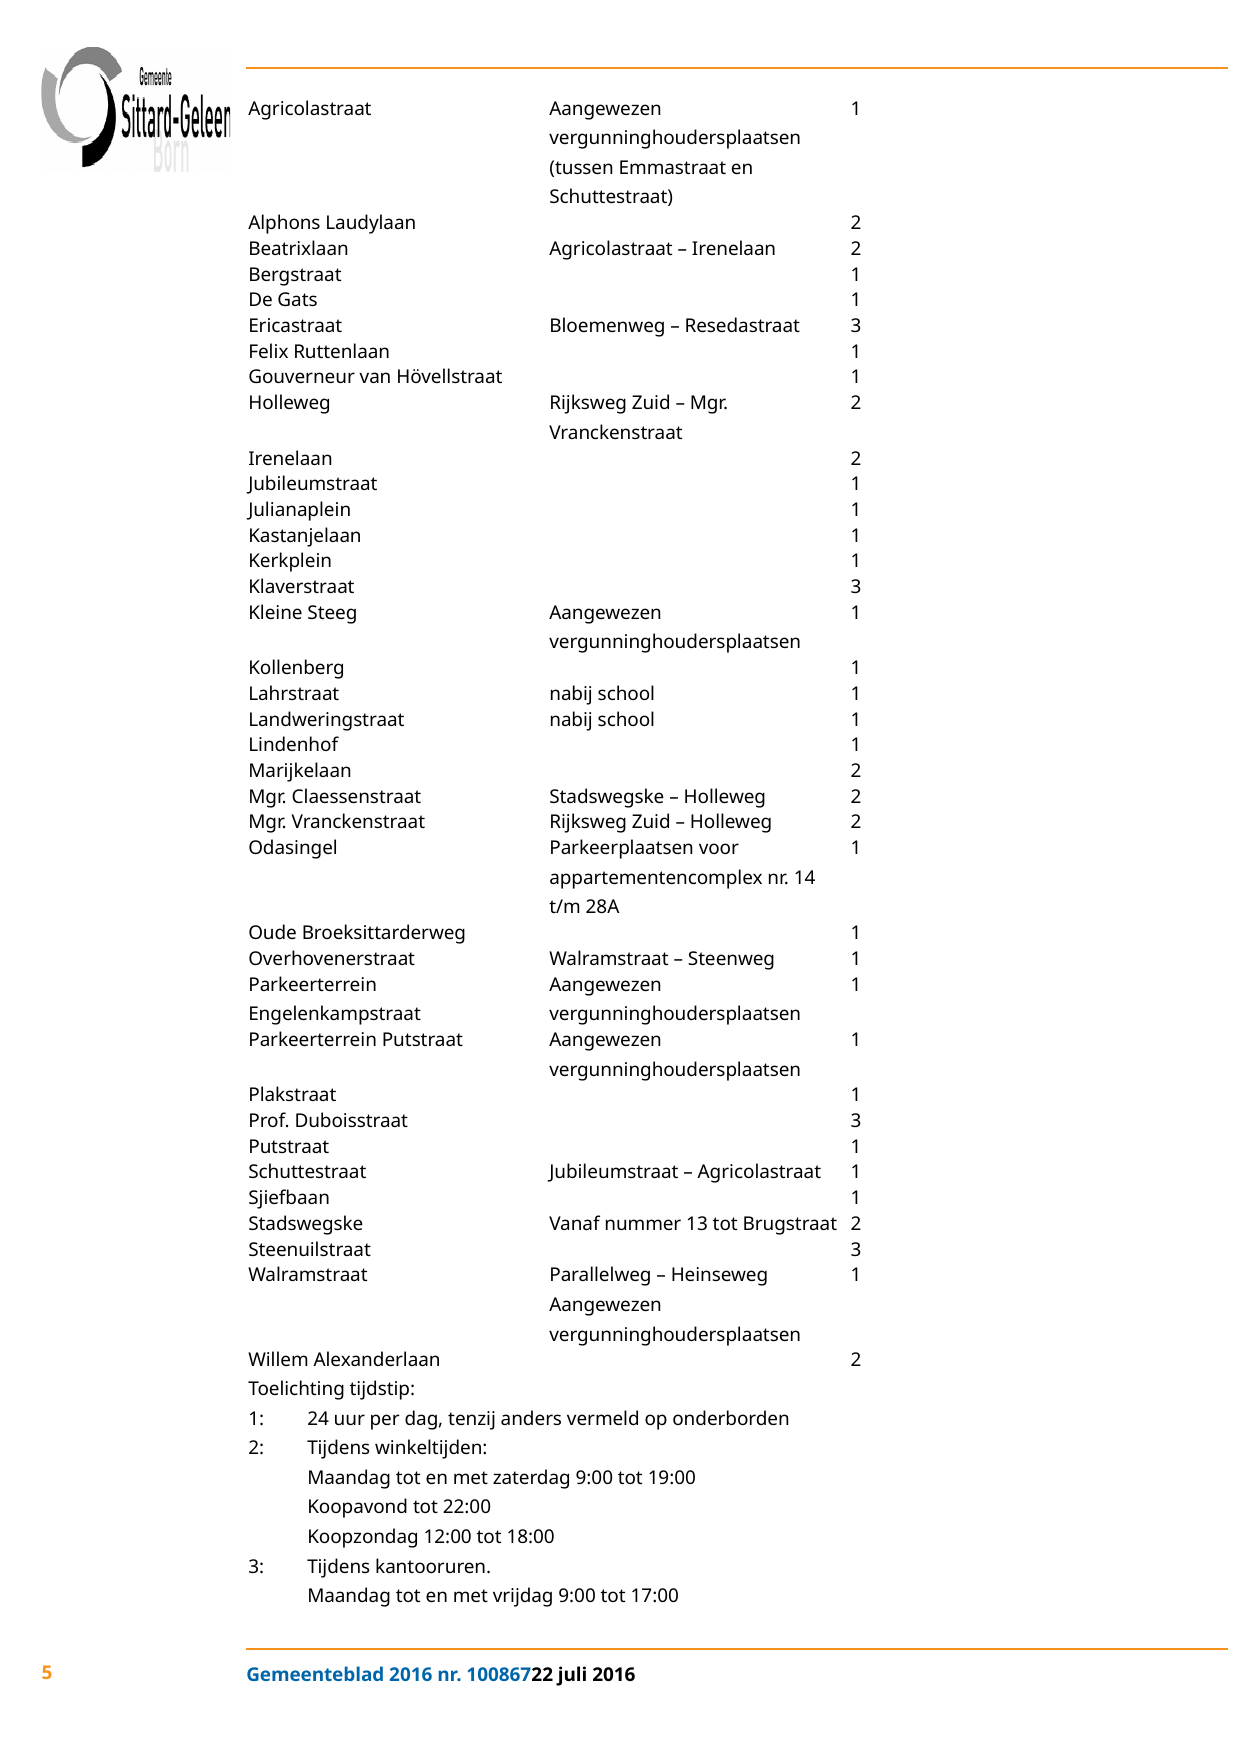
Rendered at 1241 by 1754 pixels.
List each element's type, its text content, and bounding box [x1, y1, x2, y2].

table_cell Jubileumstraat – Agricolastraat [549, 1159, 850, 1184]
table_cell [549, 1346, 850, 1372]
table_cell 2 [850, 389, 1152, 445]
table_cell 1 [850, 919, 1152, 945]
table_cell 3 [850, 573, 1152, 599]
list Koopavond tot 22:00 [248, 1494, 1152, 1519]
table_cell [549, 209, 850, 235]
table_cell 1 [850, 706, 1152, 732]
table_cell Julianaplein [248, 496, 549, 522]
table_cell 1 [850, 1081, 1152, 1107]
table_cell Plakstraat [248, 1081, 549, 1107]
table_cell Aangewezen vergunninghoudersplaatsen [549, 599, 850, 654]
table_cell 1 [850, 496, 1152, 522]
table_cell 2 [850, 809, 1152, 834]
table_cell Holleweg [248, 389, 549, 445]
table_cell Gouverneur van Hövellstraat [248, 364, 549, 389]
list Maandag tot en met zaterdag 9:00 tot 19:00 [248, 1464, 1152, 1490]
table_cell [549, 548, 850, 573]
table_cell 1 [850, 1262, 1152, 1346]
table_cell [549, 470, 850, 496]
table_cell [549, 1184, 850, 1210]
table_cell Aangewezen vergunninghoudersplaatsen [549, 971, 850, 1026]
table_cell [549, 445, 850, 470]
table_cell Parkeerplaatsen voor appartementencomplex nr. 14 t/m 28A [549, 835, 850, 919]
list Tijdens kantooruren. [248, 1553, 1152, 1579]
table_cell 1 [850, 522, 1152, 548]
table_cell Lindenhof [248, 732, 549, 757]
table_cell 2 [850, 757, 1152, 783]
table_cell 1 [850, 732, 1152, 757]
table_cell Beatrixlaan [248, 235, 549, 261]
table_cell 1 [850, 599, 1152, 654]
table_cell 2 [850, 445, 1152, 470]
table_cell Mgr. Claessenstraat [248, 783, 549, 809]
table_cell [549, 338, 850, 364]
table_cell Stadswegske [248, 1210, 549, 1236]
table_cell Kerkplein [248, 548, 549, 573]
table_cell 1 [850, 1133, 1152, 1159]
table_cell Klaverstraat [248, 573, 549, 599]
table_cell [549, 732, 850, 757]
table_cell 1 [850, 1159, 1152, 1184]
table_cell [549, 1236, 850, 1262]
table_cell 3 [850, 1236, 1152, 1262]
table_cell Parkeerterrein Putstraat [248, 1026, 549, 1081]
table_cell nabij school [549, 680, 850, 706]
list 24 uur per dag, tenzij anders vermeld op onderborden [248, 1405, 1152, 1431]
table_cell [549, 919, 850, 945]
table_cell Aangewezen vergunninghoudersplaatsen (tussen Emmastraat en Schuttestraat) [549, 95, 850, 209]
table_cell 1 [850, 338, 1152, 364]
table_cell Kastanjelaan [248, 522, 549, 548]
table_cell Sjiefbaan [248, 1184, 549, 1210]
table_cell 1 [850, 971, 1152, 1026]
table_cell Mgr. Vranckenstraat [248, 809, 549, 834]
table_cell Jubileumstraat [248, 470, 549, 496]
table_cell Landweringstraat [248, 706, 549, 732]
table_cell [549, 286, 850, 312]
table_cell Parkeerterrein Engelenkampstraat [248, 971, 549, 1026]
table_cell De Gats [248, 286, 549, 312]
table_cell 2 [850, 1346, 1152, 1372]
table_cell 1 [850, 548, 1152, 573]
text Toelichting tijdstip: [248, 1375, 1152, 1401]
table_cell Agricolastraat [248, 95, 549, 209]
table_cell 1 [850, 1184, 1152, 1210]
table_cell 1 [850, 1026, 1152, 1081]
table_cell Bloemenweg – Resedastraat [549, 312, 850, 338]
table_cell 1 [850, 364, 1152, 389]
table_cell nabij school [549, 706, 850, 732]
list Maandag tot en met vrijdag 9:00 tot 17:00 [248, 1582, 1152, 1608]
table_cell Willem Alexanderlaan [248, 1346, 549, 1372]
table_cell Overhovenerstraat [248, 945, 549, 971]
table_cell Lahrstraat [248, 680, 549, 706]
table_cell 2 [850, 783, 1152, 809]
table_cell Agricolastraat – Irenelaan [549, 235, 850, 261]
table_cell Kleine Steeg [248, 599, 549, 654]
table_cell [549, 1107, 850, 1133]
table_cell 1 [850, 945, 1152, 971]
table_cell Schuttestraat [248, 1159, 549, 1184]
table_cell Parallelweg – Heinseweg Aangewezen vergunninghoudersplaatsen [549, 1262, 850, 1346]
list Tijdens winkeltijden: [248, 1434, 1152, 1460]
table_cell Aangewezen vergunninghoudersplaatsen [549, 1026, 850, 1081]
table_cell Putstraat [248, 1133, 549, 1159]
table_cell Walramstraat [248, 1262, 549, 1346]
table_cell 2 [850, 1210, 1152, 1236]
table_cell 1 [850, 470, 1152, 496]
table_cell [549, 654, 850, 680]
table_cell [549, 261, 850, 286]
table_cell Steenuilstraat [248, 1236, 549, 1262]
table_cell [549, 1133, 850, 1159]
table_cell Alphons Laudylaan [248, 209, 549, 235]
table_cell 1 [850, 654, 1152, 680]
table_cell 2 [850, 209, 1152, 235]
table_cell 1 [850, 286, 1152, 312]
table_cell [549, 364, 850, 389]
table_cell 1 [850, 261, 1152, 286]
table_cell 3 [850, 312, 1152, 338]
table_cell 1 [850, 835, 1152, 919]
table_cell 3 [850, 1107, 1152, 1133]
table_cell Felix Ruttenlaan [248, 338, 549, 364]
table_cell Bergstraat [248, 261, 549, 286]
table_cell Irenelaan [248, 445, 549, 470]
table_cell Prof. Duboisstraat [248, 1107, 549, 1133]
table_cell [549, 522, 850, 548]
table_cell Rijksweg Zuid – Mgr. Vranckenstraat [549, 389, 850, 445]
table_cell Marijkelaan [248, 757, 549, 783]
table_cell Kollenberg [248, 654, 549, 680]
table_cell 1 [850, 680, 1152, 706]
table_cell 2 [850, 235, 1152, 261]
table_cell Ericastraat [248, 312, 549, 338]
table_cell Walramstraat – Steenweg [549, 945, 850, 971]
table_cell 1 [850, 95, 1152, 209]
table_cell Rijksweg Zuid – Holleweg [549, 809, 850, 834]
table_cell [549, 496, 850, 522]
table_cell Odasingel [248, 835, 549, 919]
table_cell Oude Broeksittarderweg [248, 919, 549, 945]
table_cell Stadswegske – Holleweg [549, 783, 850, 809]
list Koopzondag 12:00 tot 18:00 [248, 1523, 1152, 1549]
table_cell Vanaf nummer 13 tot Brugstraat [549, 1210, 850, 1236]
table_cell [549, 757, 850, 783]
picture [41, 47, 231, 172]
table_cell [549, 573, 850, 599]
table_cell [549, 1081, 850, 1107]
